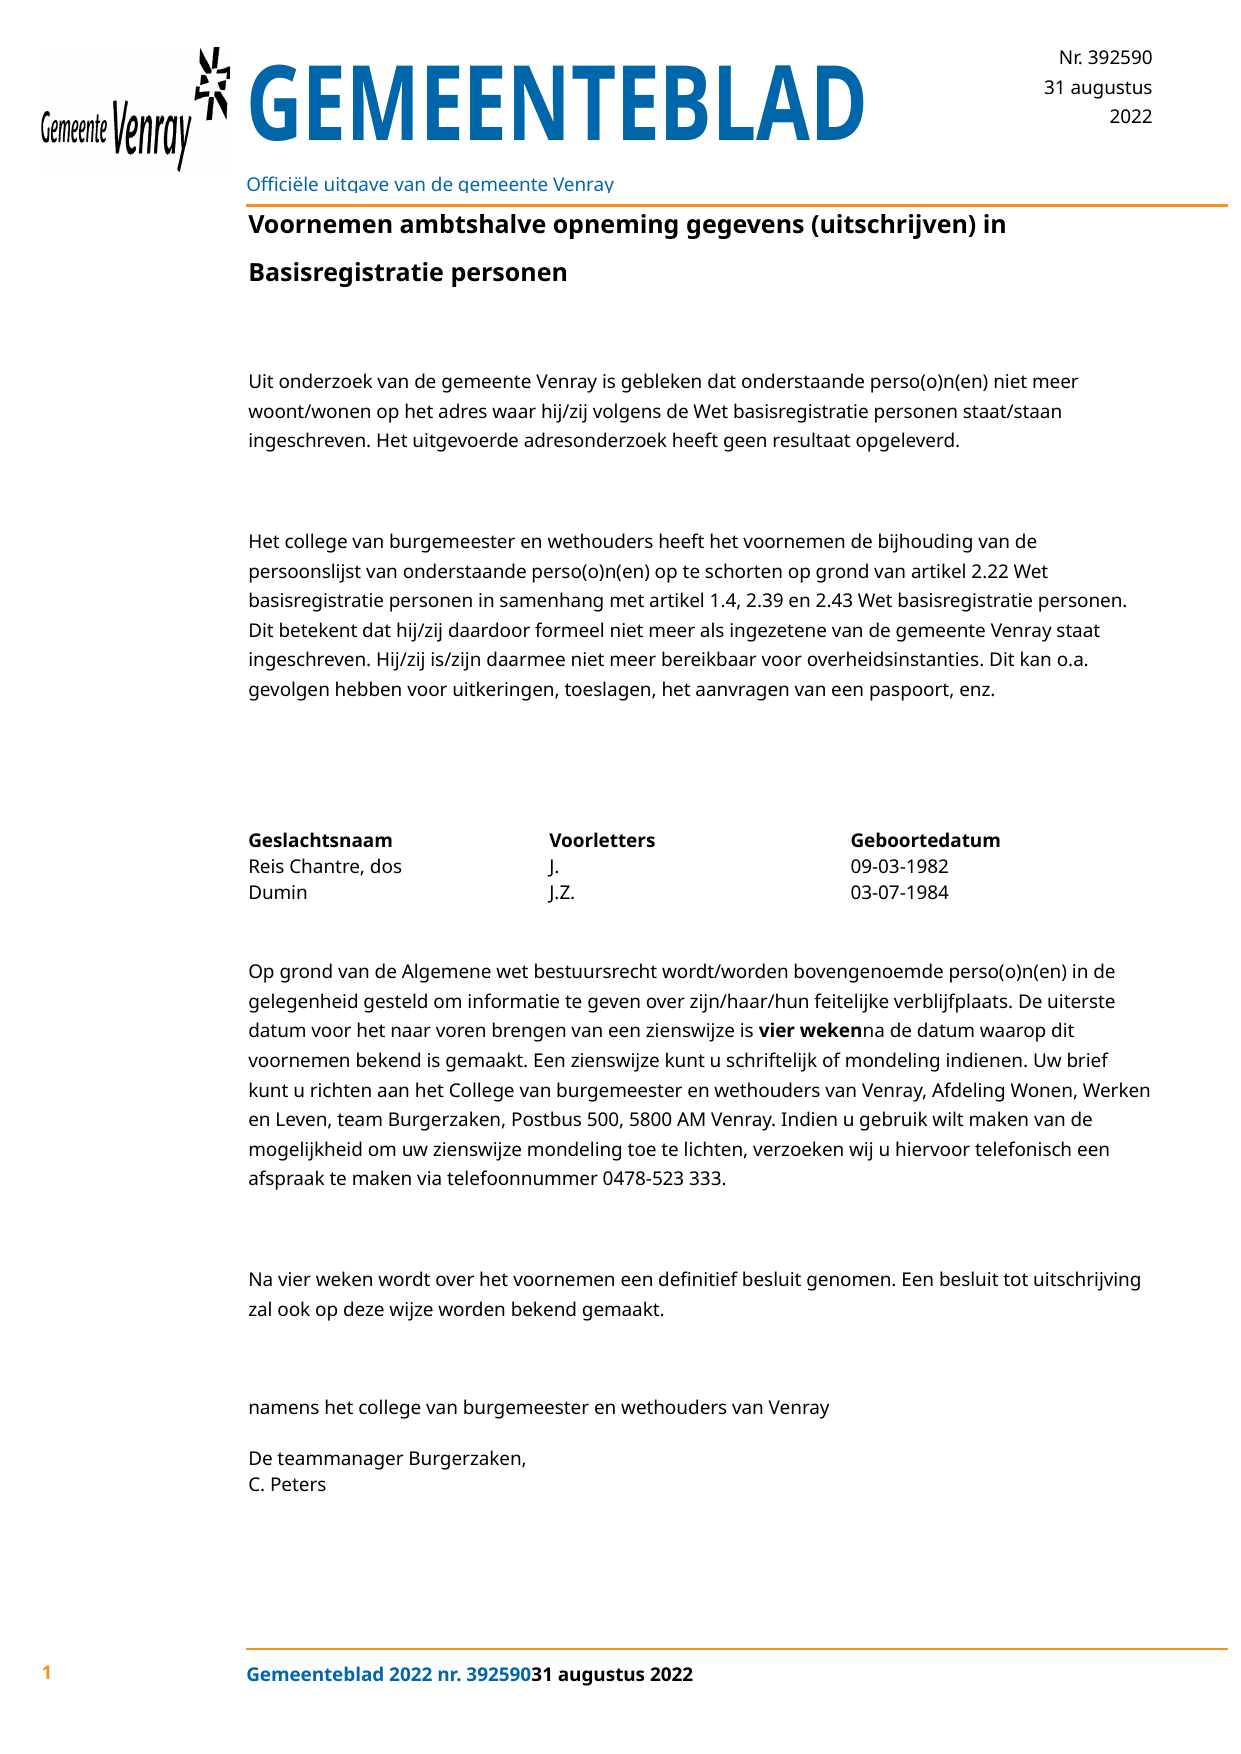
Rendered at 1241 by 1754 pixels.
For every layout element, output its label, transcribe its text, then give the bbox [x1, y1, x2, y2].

text Voornemen ambtshalve opneming gegevens (uitschrijven) in Basisregistratie personen [248, 207, 1152, 288]
text namens het college van burgemeester en wethouders van Venray [248, 1394, 1152, 1420]
table_header Voorletters [549, 828, 850, 853]
table_cell Reis Chantre, dos [248, 853, 549, 879]
text Na vier weken wordt over het voornemen een definitief besluit genomen. Een besluit tot uitschrijving zal ook op deze wijze worden bekend gemaakt. [248, 1266, 1152, 1322]
text C. Peters [248, 1471, 1152, 1497]
table_header Geslachtsnaam [248, 828, 549, 853]
table_cell J.Z. [549, 879, 850, 905]
text De teammanager Burgerzaken, [248, 1446, 1152, 1471]
table_cell Dumin [248, 879, 549, 905]
table_cell 03-07-1984 [850, 879, 1152, 905]
table_cell 09-03-1982 [850, 853, 1152, 879]
table_header Geboortedatum [850, 828, 1152, 853]
picture [41, 47, 231, 172]
table_cell J. [549, 853, 850, 879]
text Op grond van de Algemene wet bestuursrecht wordt/worden bovengenoemde perso(o)n(en) in de gelegenheid gesteld om informatie te geven over zijn/haar/hun feitelijke verblijfplaats. De uiterste datum voor het naar voren brengen van een zienswijze is vier wekenna de datum waarop dit voornemen bekend is gemaakt. Een zienswijze kunt u schriftelijk of mondeling indienen. Uw brief kunt u richten aan het College van burgemeester en wethouders van Venray, Afdeling Wonen, Werken en Leven, team Burgerzaken, Postbus 500, 5800 AM Venray. Indien u gebruik wilt maken van de mogelijkheid om uw zienswijze mondeling toe te lichten, verzoeken wij u hiervoor telefonisch een afspraak te maken via telefoonnummer 0478-523 333. [248, 958, 1152, 1191]
text Uit onderzoek van de gemeente Venray is gebleken dat onderstaande perso(o)n(en) niet meer woont/wonen op het adres waar hij/zij volgens de Wet basisregistratie personen staat/staan ingeschreven. Het uitgevoerde adresonderzoek heeft geen resultaat opgeleverd. [248, 368, 1152, 453]
text Het college van burgemeester en wethouders heeft het voornemen de bijhouding van de persoonslijst van onderstaande perso(o)n(en) op te schorten op grond van artikel 2.22 Wet basisregistratie personen in samenhang met artikel 1.4, 2.39 en 2.43 Wet basisregistratie personen. Dit betekent dat hij/zij daardoor formeel niet meer als ingezetene van de gemeente Venray staat ingeschreven. Hij/zij is/zijn daarmee niet meer bereikbaar voor overheidsinstanties. Dit kan o.a. gevolgen hebben voor uitkeringen, toeslagen, het aanvragen van een paspoort, enz. [248, 528, 1152, 702]
